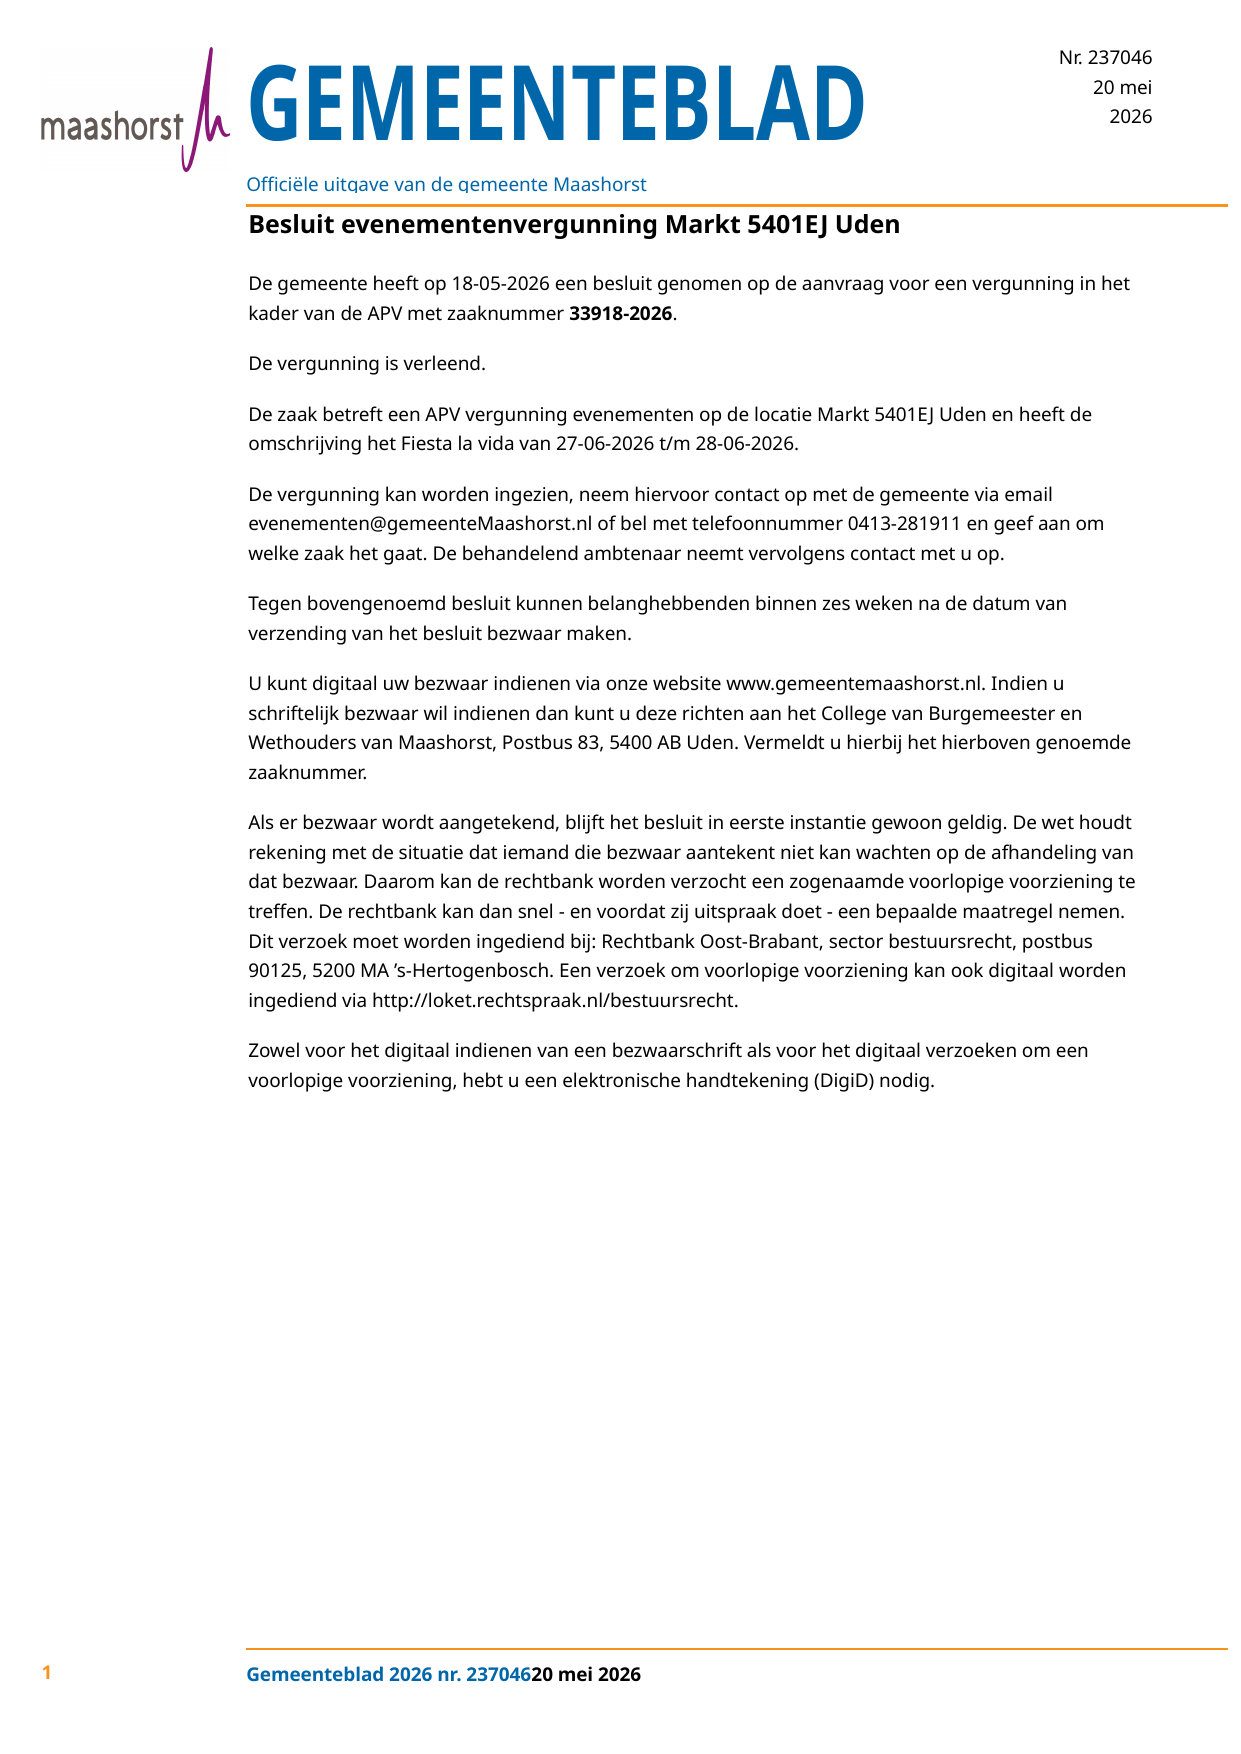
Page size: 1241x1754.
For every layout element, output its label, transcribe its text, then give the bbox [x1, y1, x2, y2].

text Als er bezwaar wordt aangetekend, blijft het besluit in eerste instantie gewoon geldig. De wet houdt rekening met de situatie dat iemand die bezwaar aantekent niet kan wachten op de afhandeling van dat bezwaar. Daarom kan de rechtbank worden verzocht een zogenaamde voorlopige voorziening te treffen. De rechtbank kan dan snel - en voordat zij uitspraak doet - een bepaalde maatregel nemen. Dit verzoek moet worden ingediend bij: Rechtbank Oost-Brabant, sector bestuursrecht, postbus 90125, 5200 MA ’s-Hertogenbosch. Een verzoek om voorlopige voorziening kan ook digitaal worden ingediend via http://loket.rechtspraak.nl/bestuursrecht. [248, 809, 1152, 1013]
text De vergunning kan worden ingezien, neem hiervoor contact op met de gemeente via email evenementen@gemeenteMaashorst.nl of bel met telefoonnummer 0413-281911 en geef aan om welke zaak het gaat. De behandelend ambtenaar neemt vervolgens contact met u op. [248, 481, 1152, 566]
text Besluit evenementenvergunning Markt 5401EJ Uden [248, 207, 1152, 241]
text De zaak betreft een APV vergunning evenementen op de locatie Markt 5401EJ Uden en heeft de omschrijving het Fiesta la vida van 27-06-2026 t/m 28-06-2026. [248, 401, 1152, 456]
text Tegen bovengenoemd besluit kunnen belanghebbenden binnen zes weken na de datum van verzending van het besluit bezwaar maken. [248, 590, 1152, 646]
text U kunt digitaal uw bezwaar indienen via onze website www.gemeentemaashorst.nl. Indien u schriftelijk bezwaar wil indienen dan kunt u deze richten aan het College van Burgemeester en Wethouders van Maashorst, Postbus 83, 5400 AB Uden. Vermeldt u hierbij het hierboven genoemde zaaknummer. [248, 670, 1152, 785]
picture [41, 47, 231, 172]
text De gemeente heeft op 18-05-2026 een besluit genomen op de aanvraag voor een vergunning in het kader van de APV met zaaknummer 33918-2026. [248, 270, 1152, 326]
text Zowel voor het digitaal indienen van een bezwaarschrift als voor het digitaal verzoeken om een voorlopige voorziening, hebt u een elektronische handtekening (DigiD) nodig. [248, 1037, 1152, 1093]
text De vergunning is verleend. [248, 350, 1152, 376]
